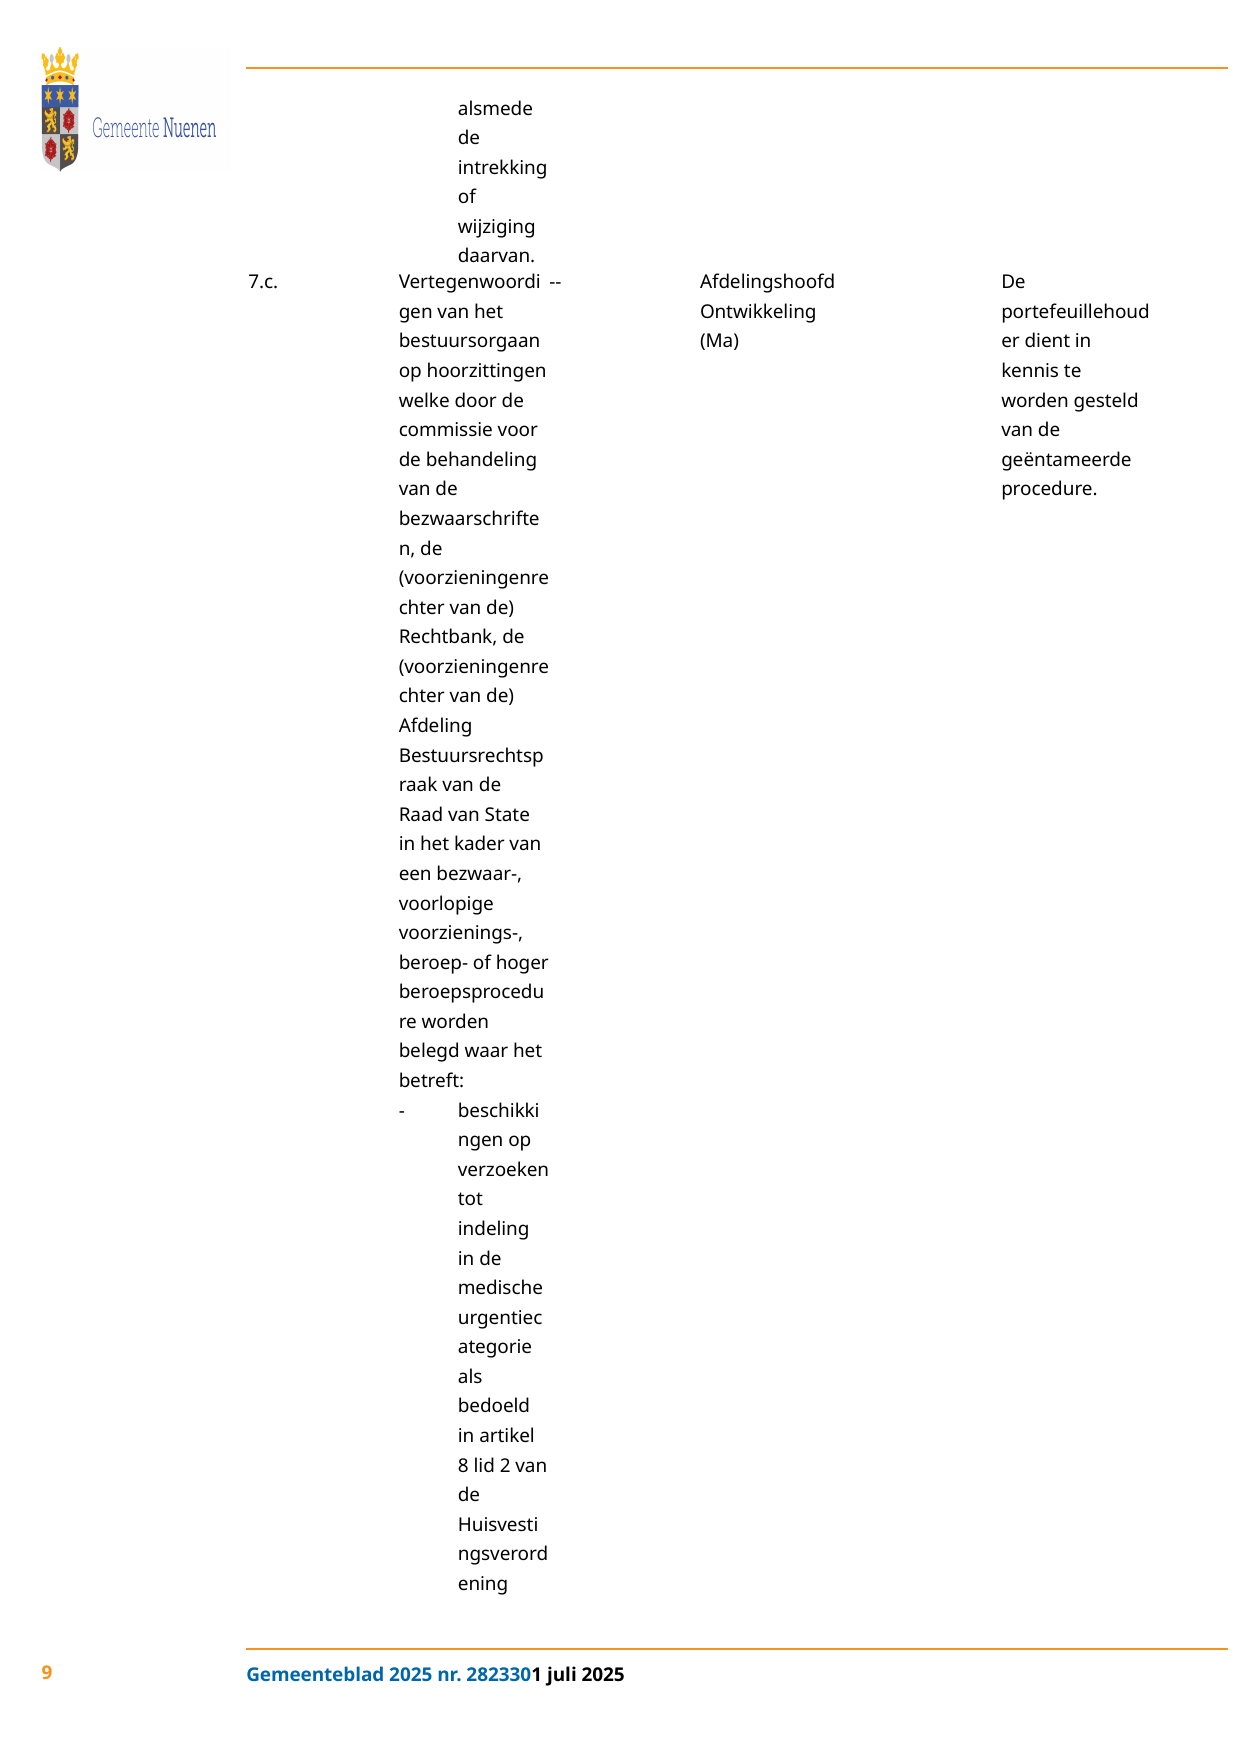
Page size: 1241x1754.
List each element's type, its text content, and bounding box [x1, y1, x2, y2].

table_cell [1001, 95, 1152, 268]
table_cell -- [549, 95, 700, 268]
table_cell [248, 95, 398, 268]
table_cell [850, 95, 1001, 268]
table_cell [700, 95, 850, 268]
table_cell -- [549, 269, 700, 1596]
picture [41, 47, 231, 172]
table_cell De portefeuillehouder dient in kennis te worden gesteld van de geëntameerde procedure. [1001, 269, 1152, 1596]
table_cell [850, 269, 1001, 1596]
table_cell alsmede de intrekking of wijziging daarvan. [399, 95, 549, 268]
table_cell Vertegenwoordigen van het bestuursorgaan op hoorzittingen welke door de commissie voor de behandeling van de bezwaarschriften, de (voorzieningenrechter van de) Rechtbank, de (voorzieningenrechter van de) Afdeling Bestuursrechtspraak van de Raad van State in het kader van een bezwaar-, voorlopige voorzienings-, beroep- of hoger beroepsprocedure worden belegd waar het betreft: beschikkingen op verzoeken tot indeling in de medische urgentiecategorie als bedoeld in artikel 8 lid 2 van de Huisvestingsverordening [399, 269, 549, 1596]
table_cell 7.c. [248, 269, 398, 1596]
table_cell Afdelingshoofd Ontwikkeling (Ma) [700, 269, 850, 1596]
